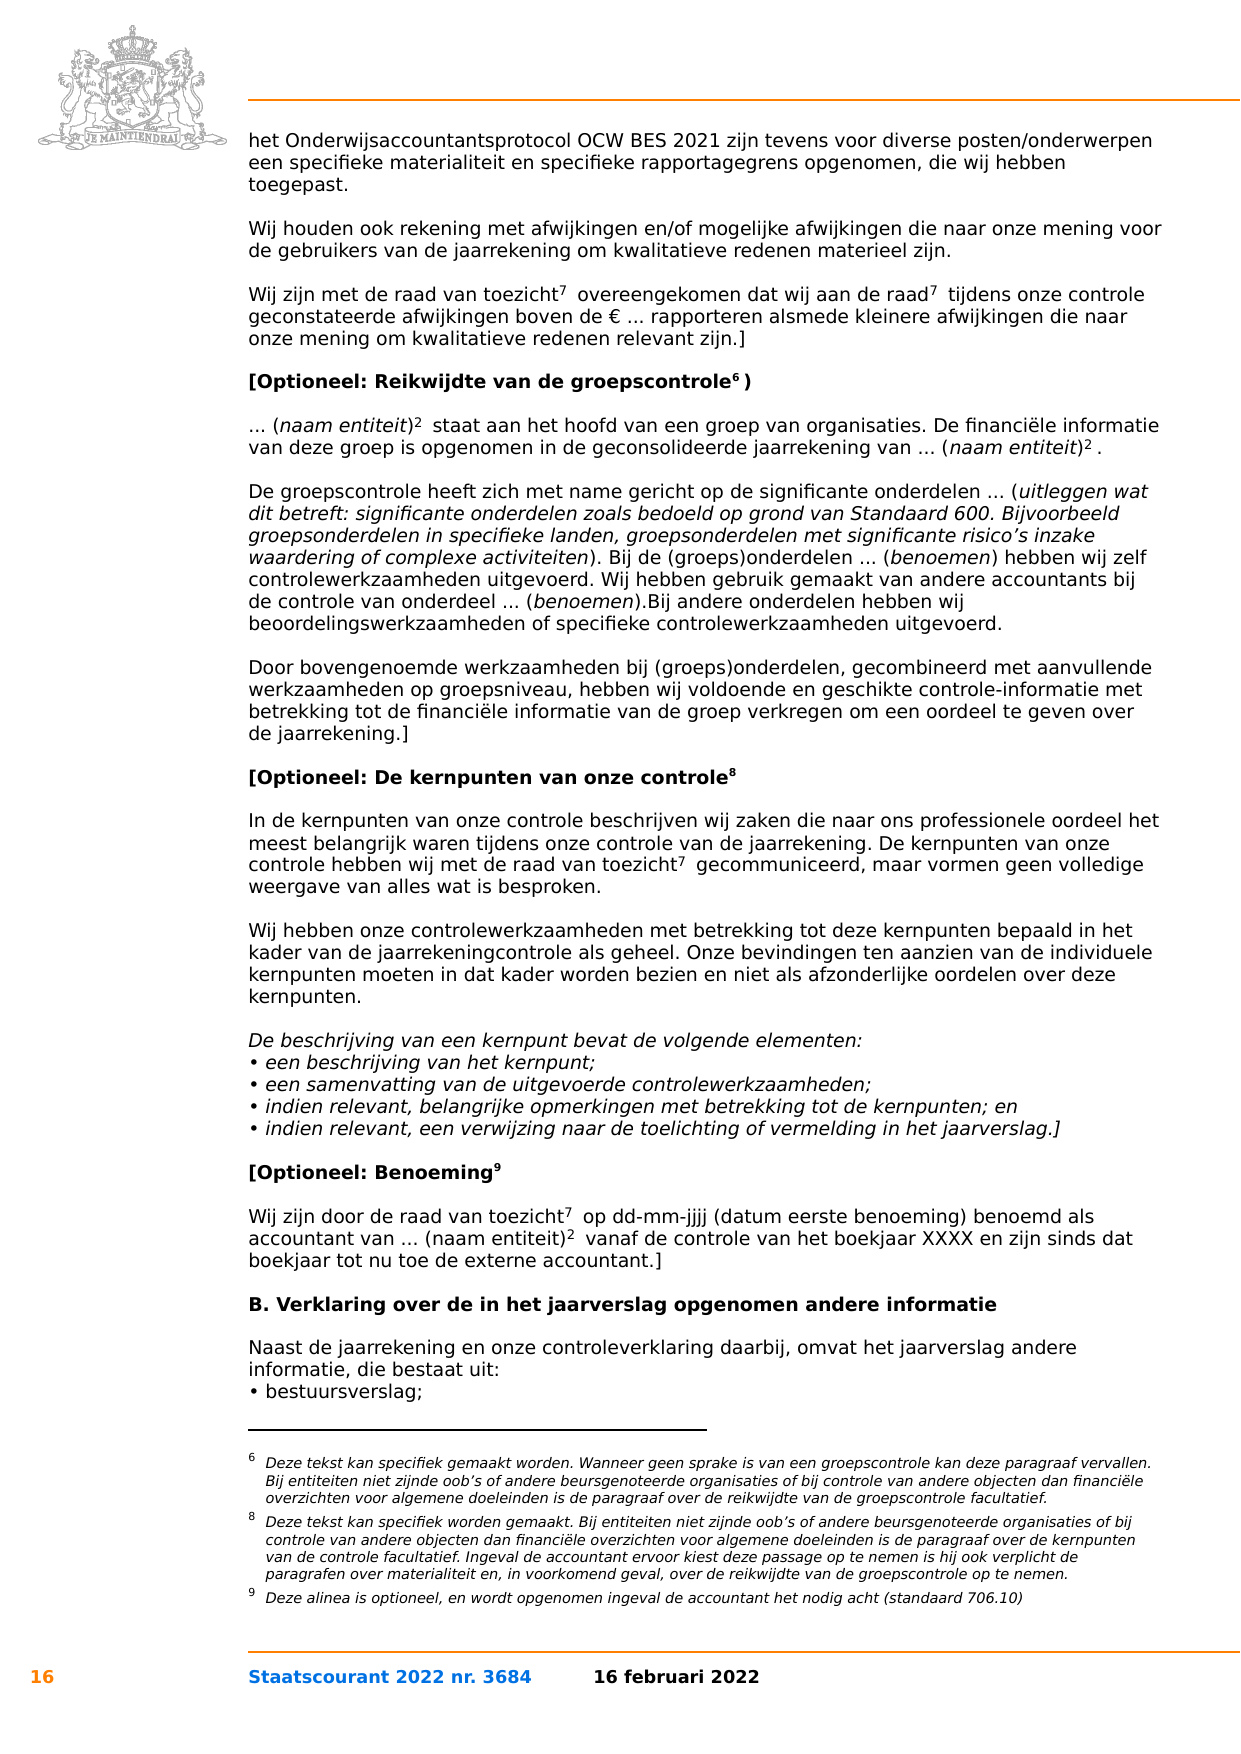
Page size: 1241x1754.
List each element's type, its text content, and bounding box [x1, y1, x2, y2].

text Wij zijn met de raad van toezicht7 overeengekomen dat wij aan de raad7 tijdens onze controle geconstateerde afwijkingen boven de € ... rapporteren alsmede kleinere afwijkingen die naar onze mening om kwalitatieve redenen relevant zijn.] [248, 283, 1163, 349]
text Wij hebben onze controlewerkzaamheden met betrekking tot deze kernpunten bepaald in het kader van de jaarrekeningcontrole als geheel. Onze bevindingen ten aanzien van de individuele kernpunten moeten in dat kader worden bezien en niet als afzonderlijke oordelen over deze kernpunten. [248, 920, 1163, 1008]
text het Onderwijsaccountantsprotocol OCW BES 2021 zijn tevens voor diverse posten/onderwerpen een specifieke materialiteit en specifieke rapportagegrens opgenomen, die wij hebben toegepast. [248, 130, 1163, 196]
text • indien relevant, een verwijzing naar de toelichting of vermelding in het jaarverslag.] [248, 1118, 1163, 1140]
subtitle [Optioneel: Benoeming [248, 1162, 1163, 1184]
subtitle B. Verklaring over de in het jaarverslag opgenomen andere informatie [248, 1293, 1163, 1315]
text Naast de jaarrekening en onze controleverklaring daarbij, omvat het jaarverslag andere informatie, die bestaat uit: [248, 1337, 1163, 1381]
text De beschrijving van een kernpunt bevat de volgende elementen: [248, 1030, 1163, 1052]
text Deze tekst kan specifiek worden gemaakt. Bij entiteiten niet zijnde oob’s of andere beursgenoteerde organisaties of bij controle van andere objecten dan financiële overzichten voor algemene doeleinden is de paragraaf over de kernpunten van de controle facultatief. Ingeval de accountant ervoor kiest deze passage op te nemen is hij ook verplicht de paragrafen over materialiteit en, in voorkomend geval, over de reikwijdte van de groepscontrole op te nemen. [248, 1510, 1163, 1583]
text Wij houden ook rekening met afwijkingen en/of mogelijke afwijkingen die naar onze mening voor de gebruikers van de jaarrekening om kwalitatieve redenen materieel zijn. [248, 218, 1163, 262]
text • een samenvatting van de uitgevoerde controlewerkzaamheden; [248, 1074, 1163, 1096]
text Deze tekst kan specifiek gemaakt worden. Wanneer geen sprake is van een groepscontrole kan deze paragraaf vervallen. Bij entiteiten niet zijnde oob’s of andere beursgenoteerde organisaties of bij controle van andere objecten dan financiële overzichten voor algemene doeleinden is de paragraaf over de reikwijdte van de groepscontrole facultatief. [248, 1451, 1163, 1507]
text Deze alinea is optioneel, en wordt opgenomen ingeval de accountant het nodig acht (standaard 706.10) [248, 1586, 1163, 1608]
picture [38, 25, 227, 150]
subtitle [Optioneel: De kernpunten van onze controle [248, 767, 1163, 788]
text De groepscontrole heeft zich met name gericht op de significante onderdelen ... (uitleggen wat dit betreft: significante onderdelen zoals bedoeld op grond van Standaard 600. Bijvoorbeeld groepsonderdelen in specifieke landen, groepsonderdelen met significante risico’s inzake waardering of complexe activiteiten). Bij de (groeps)onderdelen ... (benoemen) hebben wij zelf controlewerkzaamheden uitgevoerd. Wij hebben gebruik gemaakt van andere accountants bij de controle van onderdeel ... (benoemen).Bij andere onderdelen hebben wij beoordelingswerkzaamheden of specifieke controlewerkzaamheden uitgevoerd. [248, 481, 1163, 635]
text • bestuursverslag; [248, 1381, 1163, 1403]
text In de kernpunten van onze controle beschrijven wij zaken die naar ons professionele oordeel het meest belangrijk waren tijdens onze controle van de jaarrekening. De kernpunten van onze controle hebben wij met de raad van toezicht7 gecommuniceerd, maar vormen geen volledige weergave van alles wat is besproken. [248, 810, 1163, 898]
subtitle [Optioneel: Reikwijdte van de groepscontrole) [248, 371, 1163, 393]
text • indien relevant, belangrijke opmerkingen met betrekking tot de kernpunten; en [248, 1096, 1163, 1118]
text ... (naam entiteit)2 staat aan het hoofd van een groep van organisaties. De financiële informatie van deze groep is opgenomen in de geconsolideerde jaarrekening van ... (naam entiteit)2. [248, 415, 1163, 459]
text Door bovengenoemde werkzaamheden bij (groeps)onderdelen, gecombineerd met aanvullende werkzaamheden op groepsniveau, hebben wij voldoende en geschikte controle-informatie met betrekking tot de financiële informatie van de groep verkregen om een oordeel te geven over de jaarrekening.] [248, 657, 1163, 745]
text • een beschrijving van het kernpunt; [248, 1052, 1163, 1074]
text Wij zijn door de raad van toezicht7 op dd-mm-jjjj (datum eerste benoeming) benoemd als accountant van ... (naam entiteit)2 vanaf de controle van het boekjaar XXXX en zijn sinds dat boekjaar tot nu toe de externe accountant.] [248, 1206, 1163, 1272]
